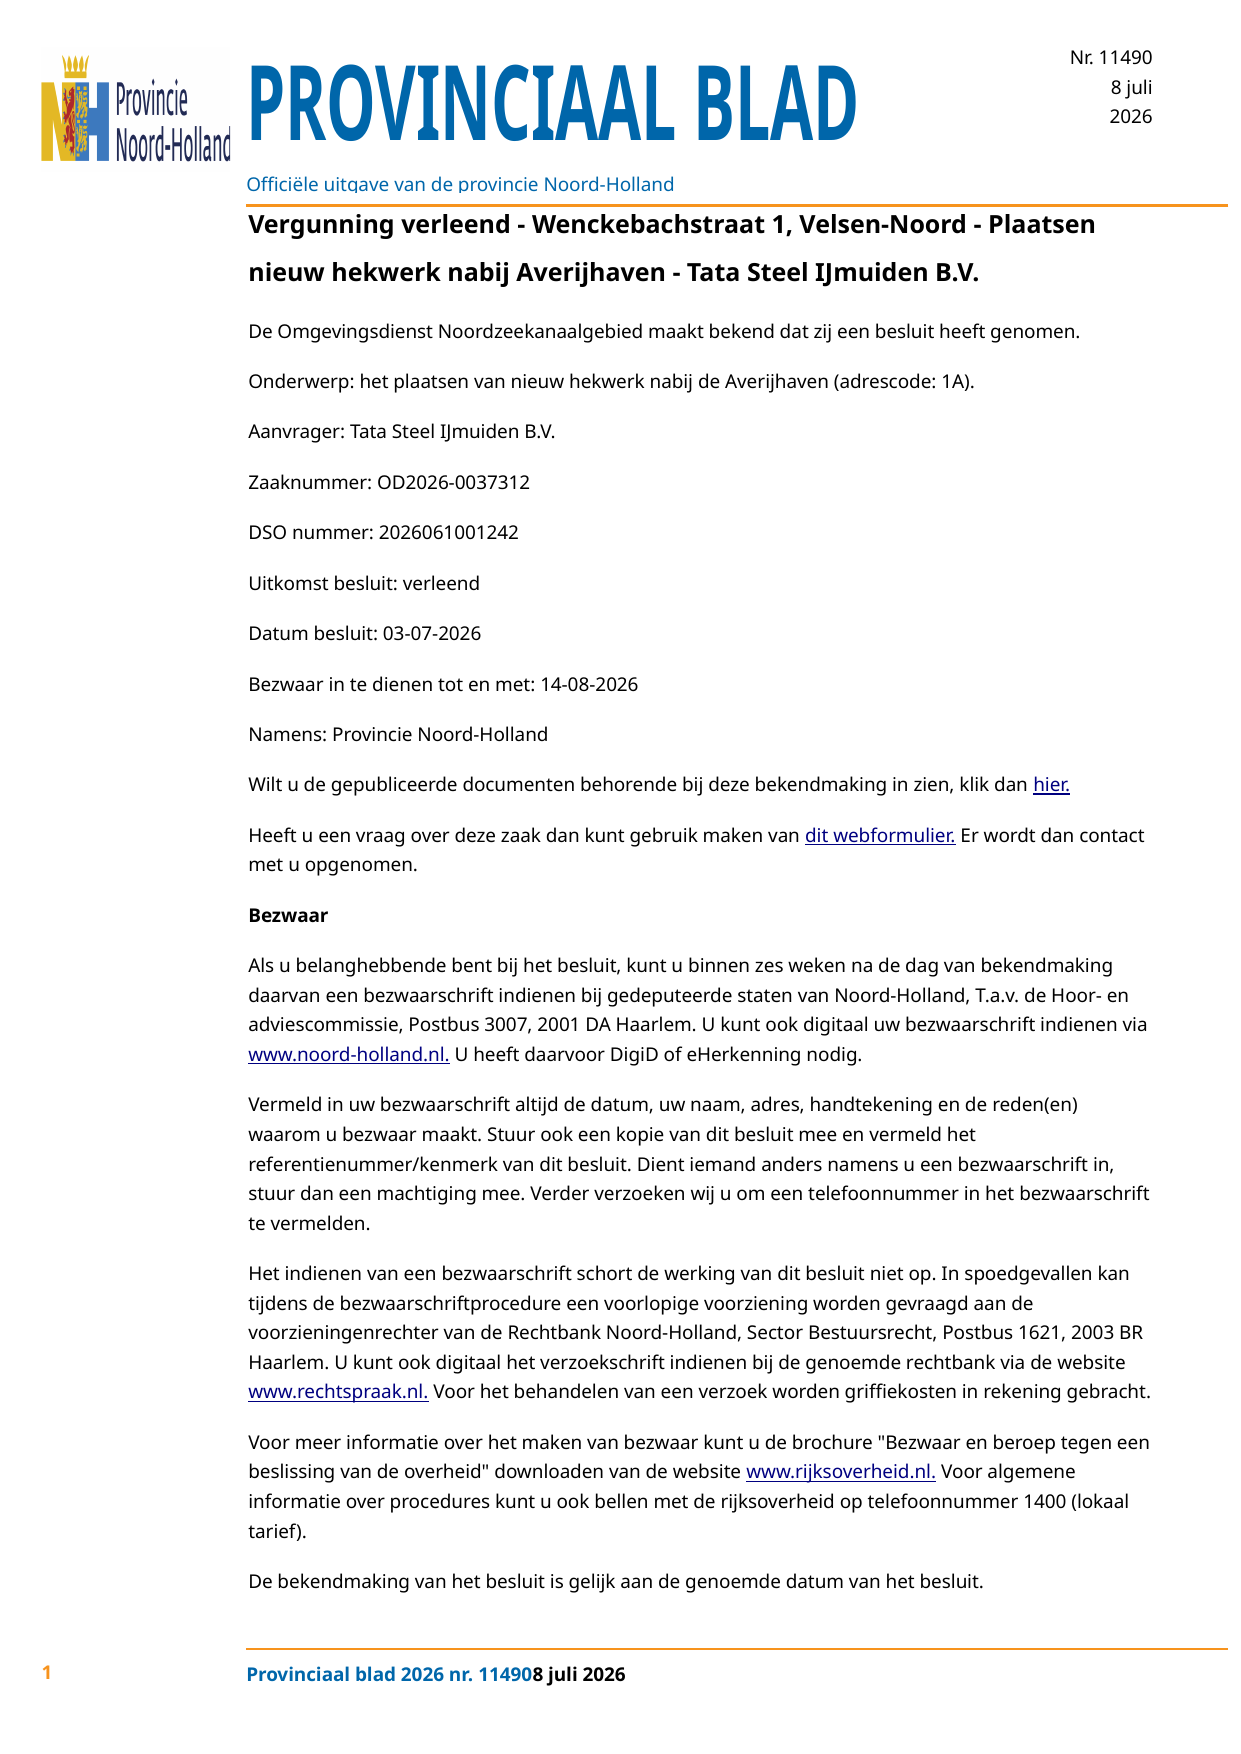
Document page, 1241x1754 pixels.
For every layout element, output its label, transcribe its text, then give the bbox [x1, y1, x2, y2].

text Vermeld in uw bezwaarschrift altijd de datum, uw naam, adres, handtekening en de reden(en) waarom u bezwaar maakt. Stuur ook een kopie van dit besluit mee en vermeld het referentienummer/kenmerk van dit besluit. Dient iemand anders namens u een bezwaarschrift in, stuur dan een machtiging mee. Verder verzoeken wij u om een telefoonnummer in het bezwaarschrift te vermelden. [248, 1092, 1152, 1236]
text Uitkomst besluit: verleend [248, 570, 1152, 596]
picture [41, 47, 231, 172]
text Bezwaar in te dienen tot en met: 14-08-2026 [248, 671, 1152, 697]
text Zaaknummer: OD2026-0037312 [248, 469, 1152, 495]
text De Omgevingsdienst Noordzeekanaalgebied maakt bekend dat zij een besluit heeft genomen. [248, 318, 1152, 344]
text Onderwerp: het plaatsen van nieuw hekwerk nabij de Averijhaven (adrescode: 1A). [248, 368, 1152, 394]
text Voor meer informatie over het maken van bezwaar kunt u de brochure "Bezwaar en beroep tegen een beslissing van de overheid" downloaden van de website www.rijksoverheid.nl. Voor algemene informatie over procedures kunt u ook bellen met de rijksoverheid op telefoonnummer 1400 (lokaal tarief). [248, 1429, 1152, 1544]
text DSO nummer: 2026061001242 [248, 519, 1152, 545]
text Heeft u een vraag over deze zaak dan kunt gebruik maken van dit webformulier. Er wordt dan contact met u opgenomen. [248, 822, 1152, 877]
text Vergunning verleend - Wenckebachstraat 1, Velsen-Noord - Plaatsen nieuw hekwerk nabij Averijhaven - Tata Steel IJmuiden B.V. [248, 207, 1152, 288]
text Wilt u de gepubliceerde documenten behorende bij deze bekendmaking in zien, klik dan hier. [248, 772, 1152, 797]
text Datum besluit: 03-07-2026 [248, 620, 1152, 646]
text Bezwaar [248, 902, 1152, 928]
text Het indienen van een bezwaarschrift schort de werking van dit besluit niet op. In spoedgevallen kan tijdens de bezwaarschriftprocedure een voorlopige voorziening worden gevraagd aan de voorzieningenrechter van de Rechtbank Noord-Holland, Sector Bestuursrecht, Postbus 1621, 2003 BR Haarlem. U kunt ook digitaal het verzoekschrift indienen bij de genoemde rechtbank via de website www.rechtspraak.nl. Voor het behandelen van een verzoek worden griffiekosten in rekening gebracht. [248, 1260, 1152, 1404]
text Als u belanghebbende bent bij het besluit, kunt u binnen zes weken na de dag van bekendmaking daarvan een bezwaarschrift indienen bij gedeputeerde staten van Noord-Holland, T.a.v. de Hoor- en adviescommissie, Postbus 3007, 2001 DA Haarlem. U kunt ook digitaal uw bezwaarschrift indienen via www.noord-holland.nl. U heeft daarvoor DigiD of eHerkenning nodig. [248, 952, 1152, 1067]
text Aanvrager: Tata Steel IJmuiden B.V. [248, 419, 1152, 444]
text De bekendmaking van het besluit is gelijk aan de genoemde datum van het besluit. [248, 1568, 1152, 1594]
text Namens: Provincie Noord-Holland [248, 721, 1152, 747]
